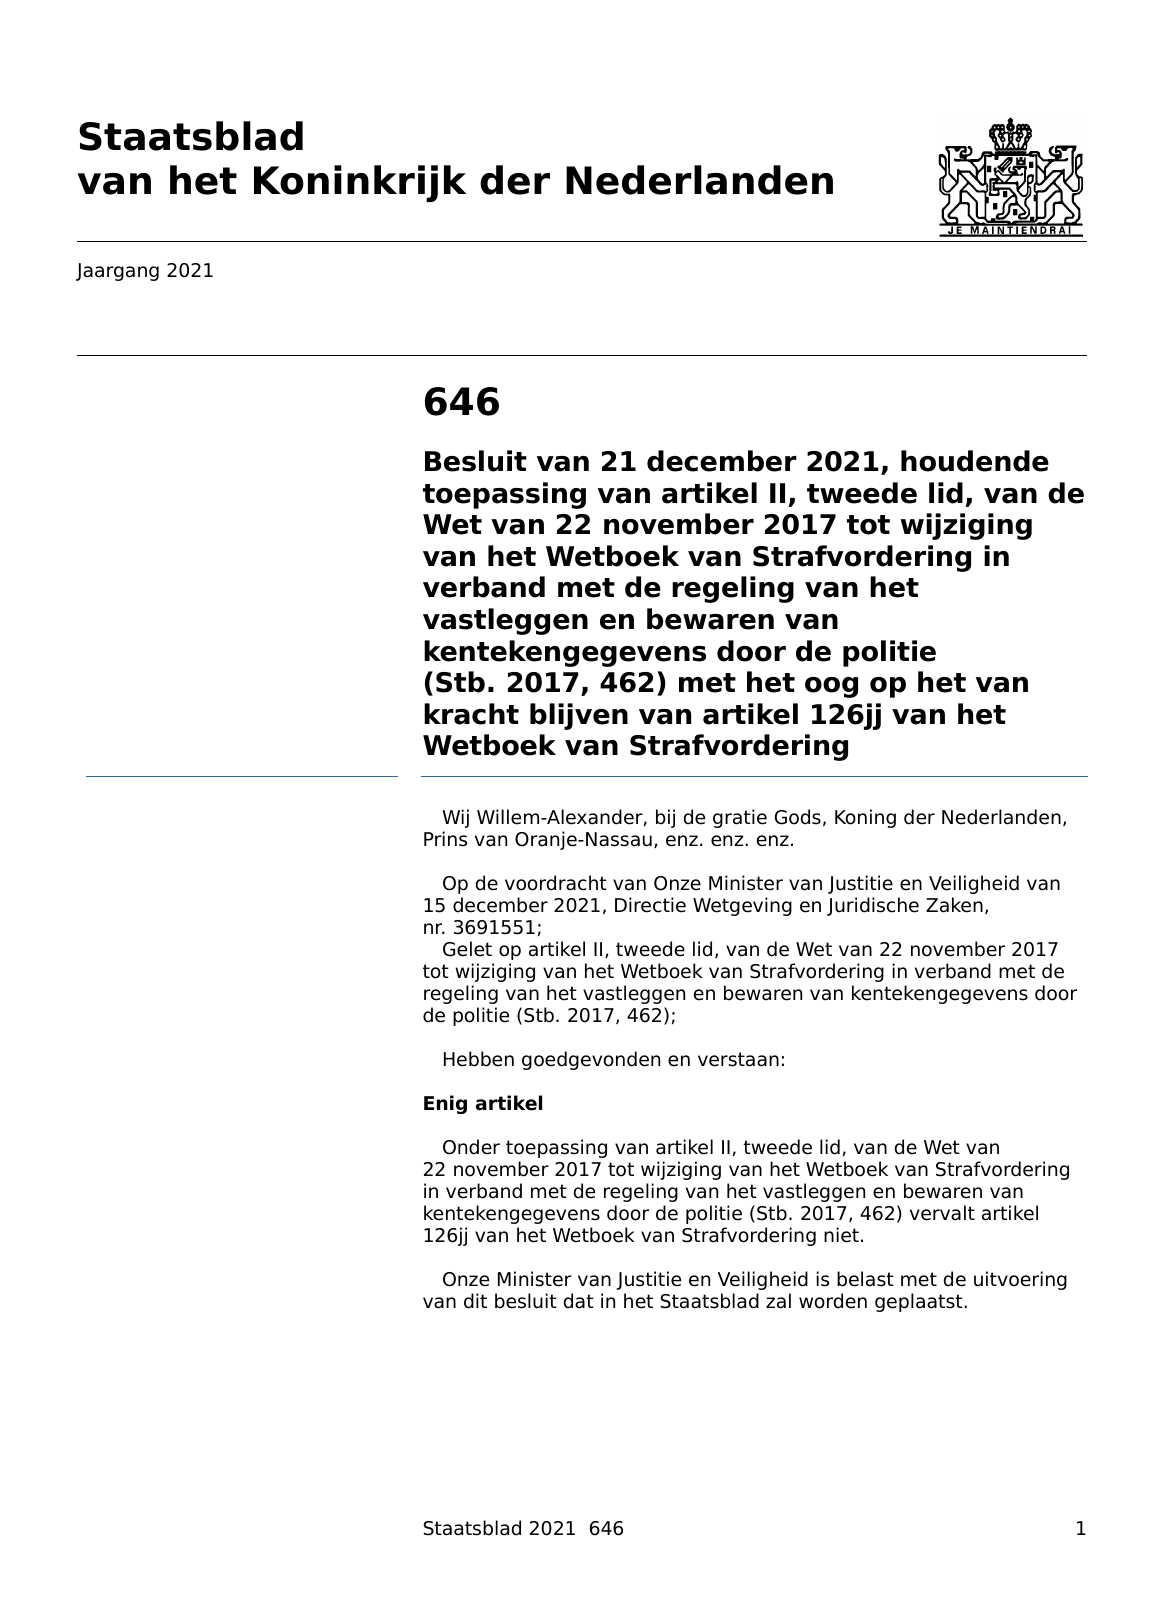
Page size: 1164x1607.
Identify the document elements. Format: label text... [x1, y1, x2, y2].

text Wij Willem-Alexander, bij de gratie Gods, Koning der Nederlanden, Prins van Oranje-Nassau, enz. enz. enz. [422, 807, 1087, 851]
table_cell Jaargang 2021 [77, 242, 1087, 355]
table_header Staatsblad van het Koninkrijk der Nederlanden [77, 100, 886, 241]
text Gelet op artikel II, tweede lid, van de Wet van 22 november 2017 tot wijziging van het Wetboek van Strafvordering in verband met de regeling van het vastleggen en bewaren van kentekengegevens door de politie (Stb. 2017, 462); [422, 939, 1087, 1027]
text Op de voordracht van Onze Minister van Justitie en Veiligheid van 15 december 2021, Directie Wetgeving en Juridische Zaken, nr. 3691551; [422, 873, 1087, 939]
subtitle 646 [422, 381, 1087, 424]
text Hebben goedgevonden en verstaan: [422, 1049, 1087, 1071]
text Onze Minister van Justitie en Veiligheid is belast met de uitvoering van dit besluit dat in het Staatsblad zal worden geplaatst. [422, 1269, 1087, 1313]
table_header [886, 100, 1087, 241]
text Onder toepassing van artikel II, tweede lid, van de Wet van 22 november 2017 tot wijziging van het Wetboek van Strafvordering in verband met de regeling van het vastleggen en bewaren van kentekengegevens door de politie (Stb. 2017, 462) vervalt artikel 126jj van het Wetboek van Strafvordering niet. [422, 1137, 1087, 1247]
picture [936, 115, 1087, 240]
text Besluit van 21 december 2021, houdende toepassing van artikel II, tweede lid, van de Wet van 22 november 2017 tot wijziging van het Wetboek van Strafvordering in verband met de regeling van het vastleggen en bewaren van kentekengegevens door de politie (Stb. 2017, 462) met het oog op het van kracht blijven van artikel 126jj van het Wetboek van Strafvordering [422, 447, 1087, 762]
subtitle Enig artikel [422, 1093, 1087, 1115]
